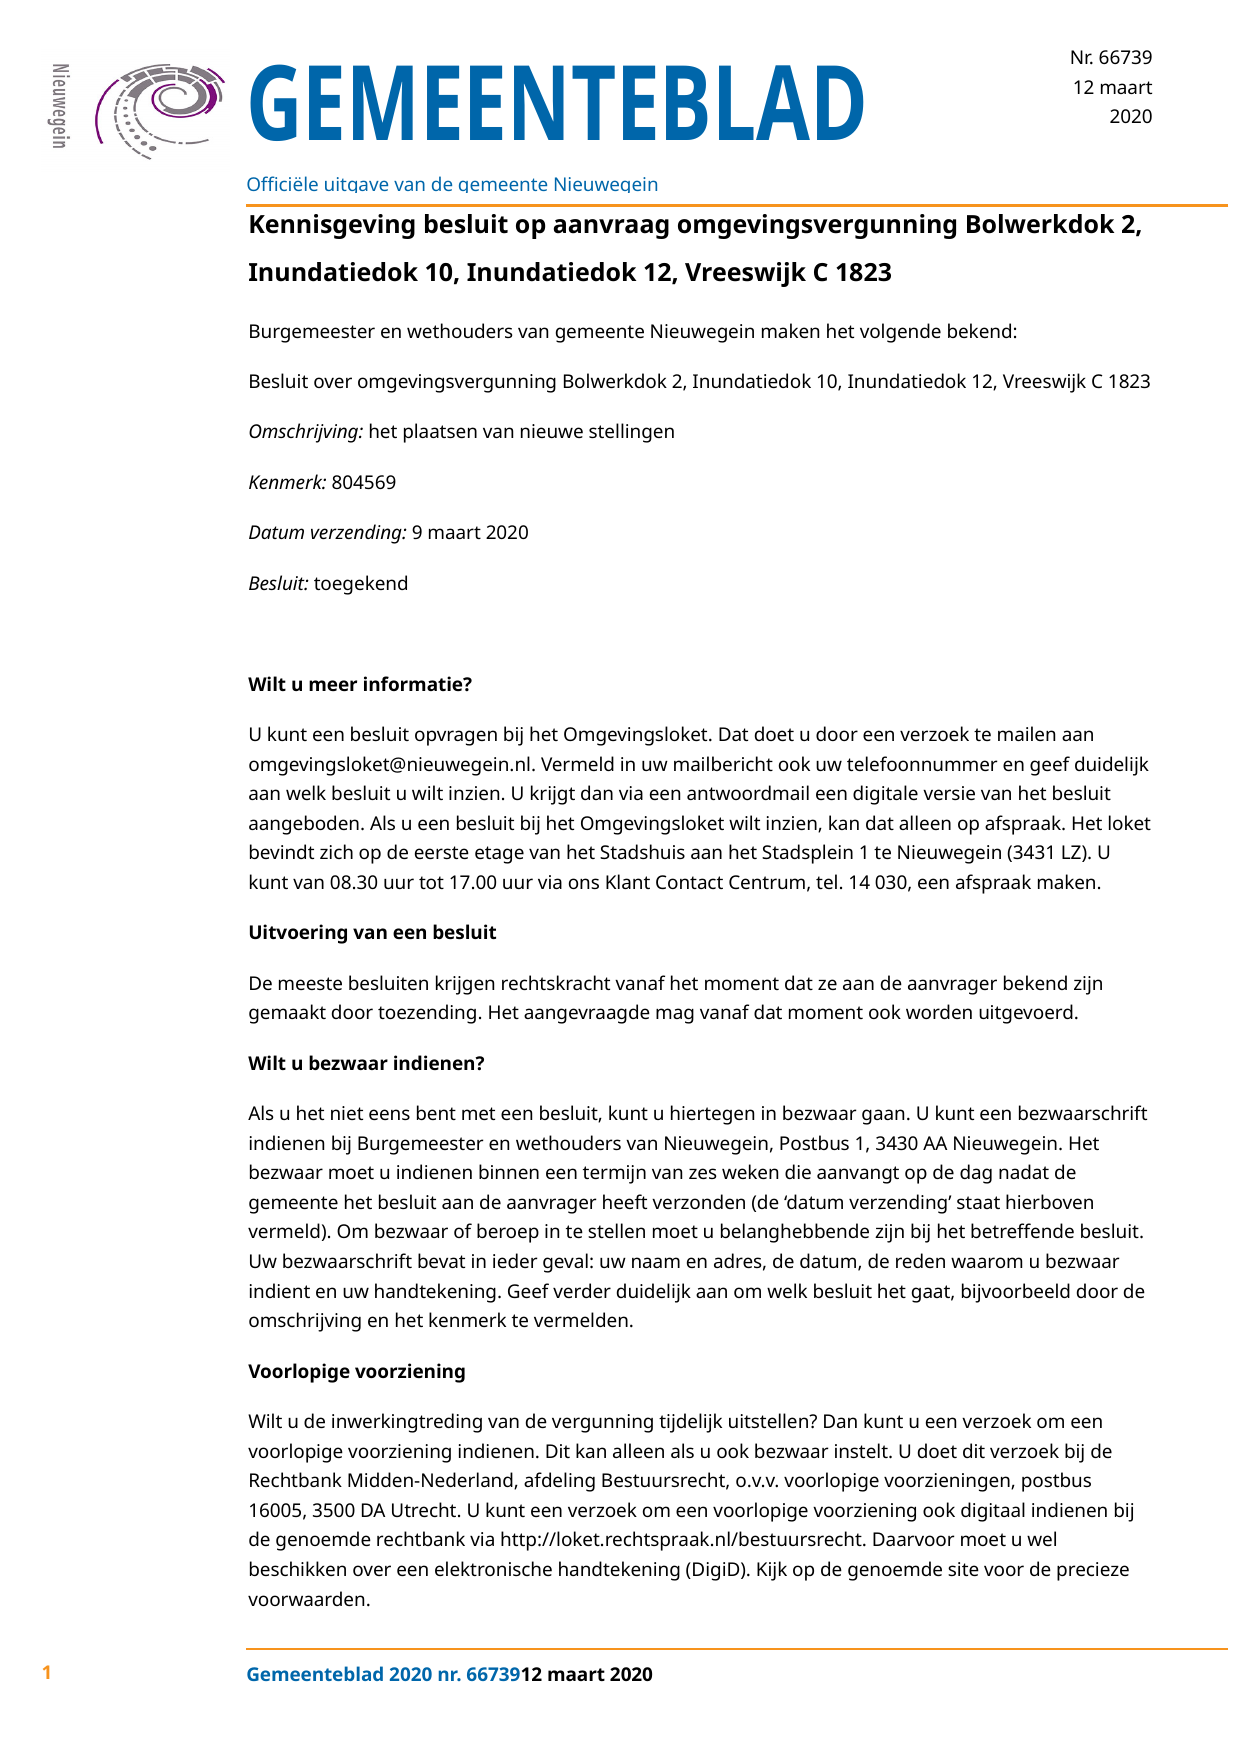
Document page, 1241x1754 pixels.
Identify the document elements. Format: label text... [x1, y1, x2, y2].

text Kennisgeving besluit op aanvraag omgevingsvergunning Bolwerkdok 2, Inundatiedok 10, Inundatiedok 12, Vreeswijk C 1823 [248, 207, 1152, 288]
text Kenmerk: 804569 [248, 469, 1152, 495]
text Besluit: toegekend [248, 570, 1152, 596]
picture [41, 47, 231, 172]
text Burgemeester en wethouders van gemeente Nieuwegein maken het volgende bekend: [248, 318, 1152, 344]
text Besluit over omgevingsvergunning Bolwerkdok 2, Inundatiedok 10, Inundatiedok 12, Vreeswijk C 1823 [248, 368, 1152, 394]
text U kunt een besluit opvragen bij het Omgevingsloket. Dat doet u door een verzoek te mailen aan omgevingsloket@nieuwegein.nl. Vermeld in uw mailbericht ook uw telefoonnummer en geef duidelijk aan welk besluit u wilt inzien. U krijgt dan via een antwoordmail een digitale versie van het besluit aangeboden. Als u een besluit bij het Omgevingsloket wilt inzien, kan dat alleen op afspraak. Het loket bevindt zich op de eerste etage van het Stadshuis aan het Stadsplein 1 te Nieuwegein (3431 LZ). U kunt van 08.30 uur tot 17.00 uur via ons Klant Contact Centrum, tel. 14 030, een afspraak maken. [248, 721, 1152, 895]
text Wilt u meer informatie? [248, 671, 1152, 697]
text Voorlopige voorziening [248, 1358, 1152, 1384]
text Omschrijving: het plaatsen van nieuwe stellingen [248, 419, 1152, 444]
text Datum verzending: 9 maart 2020 [248, 519, 1152, 545]
text Wilt u bezwaar indienen? [248, 1050, 1152, 1076]
text De meeste besluiten krijgen rechtskracht vanaf het moment dat ze aan de aanvrager bekend zijn gemaakt door toezending. Het aangevraagde mag vanaf dat moment ook worden uitgevoerd. [248, 970, 1152, 1025]
text Als u het niet eens bent met een besluit, kunt u hiertegen in bezwaar gaan. U kunt een bezwaarschrift indienen bij Burgemeester en wethouders van Nieuwegein, Postbus 1, 3430 AA Nieuwegein. Het bezwaar moet u indienen binnen een termijn van zes weken die aanvangt op de dag nadat de gemeente het besluit aan de aanvrager heeft verzonden (de ‘datum verzending’ staat hierboven vermeld). Om bezwaar of beroep in te stellen moet u belanghebbende zijn bij het betreffende besluit. Uw bezwaarschrift bevat in ieder geval: uw naam en adres, de datum, de reden waarom u bezwaar indient en uw handtekening. Geef verder duidelijk aan om welk besluit het gaat, bijvoorbeeld door de omschrijving en het kenmerk te vermelden. [248, 1100, 1152, 1333]
text Uitvoering van een besluit [248, 919, 1152, 945]
text Wilt u de inwerkingtreding van de vergunning tijdelijk uitstellen? Dan kunt u een verzoek om een voorlopige voorziening indienen. Dit kan alleen als u ook bezwaar instelt. U doet dit verzoek bij de Rechtbank Midden-Nederland, afdeling Bestuursrecht, o.v.v. voorlopige voorzieningen, postbus 16005, 3500 DA Utrecht. U kunt een verzoek om een voorlopige voorziening ook digitaal indienen bij de genoemde rechtbank via http://loket.rechtspraak.nl/bestuursrecht. Daarvoor moet u wel beschikken over een elektronische handtekening (DigiD). Kijk op de genoemde site voor de precieze voorwaarden. [248, 1408, 1152, 1612]
